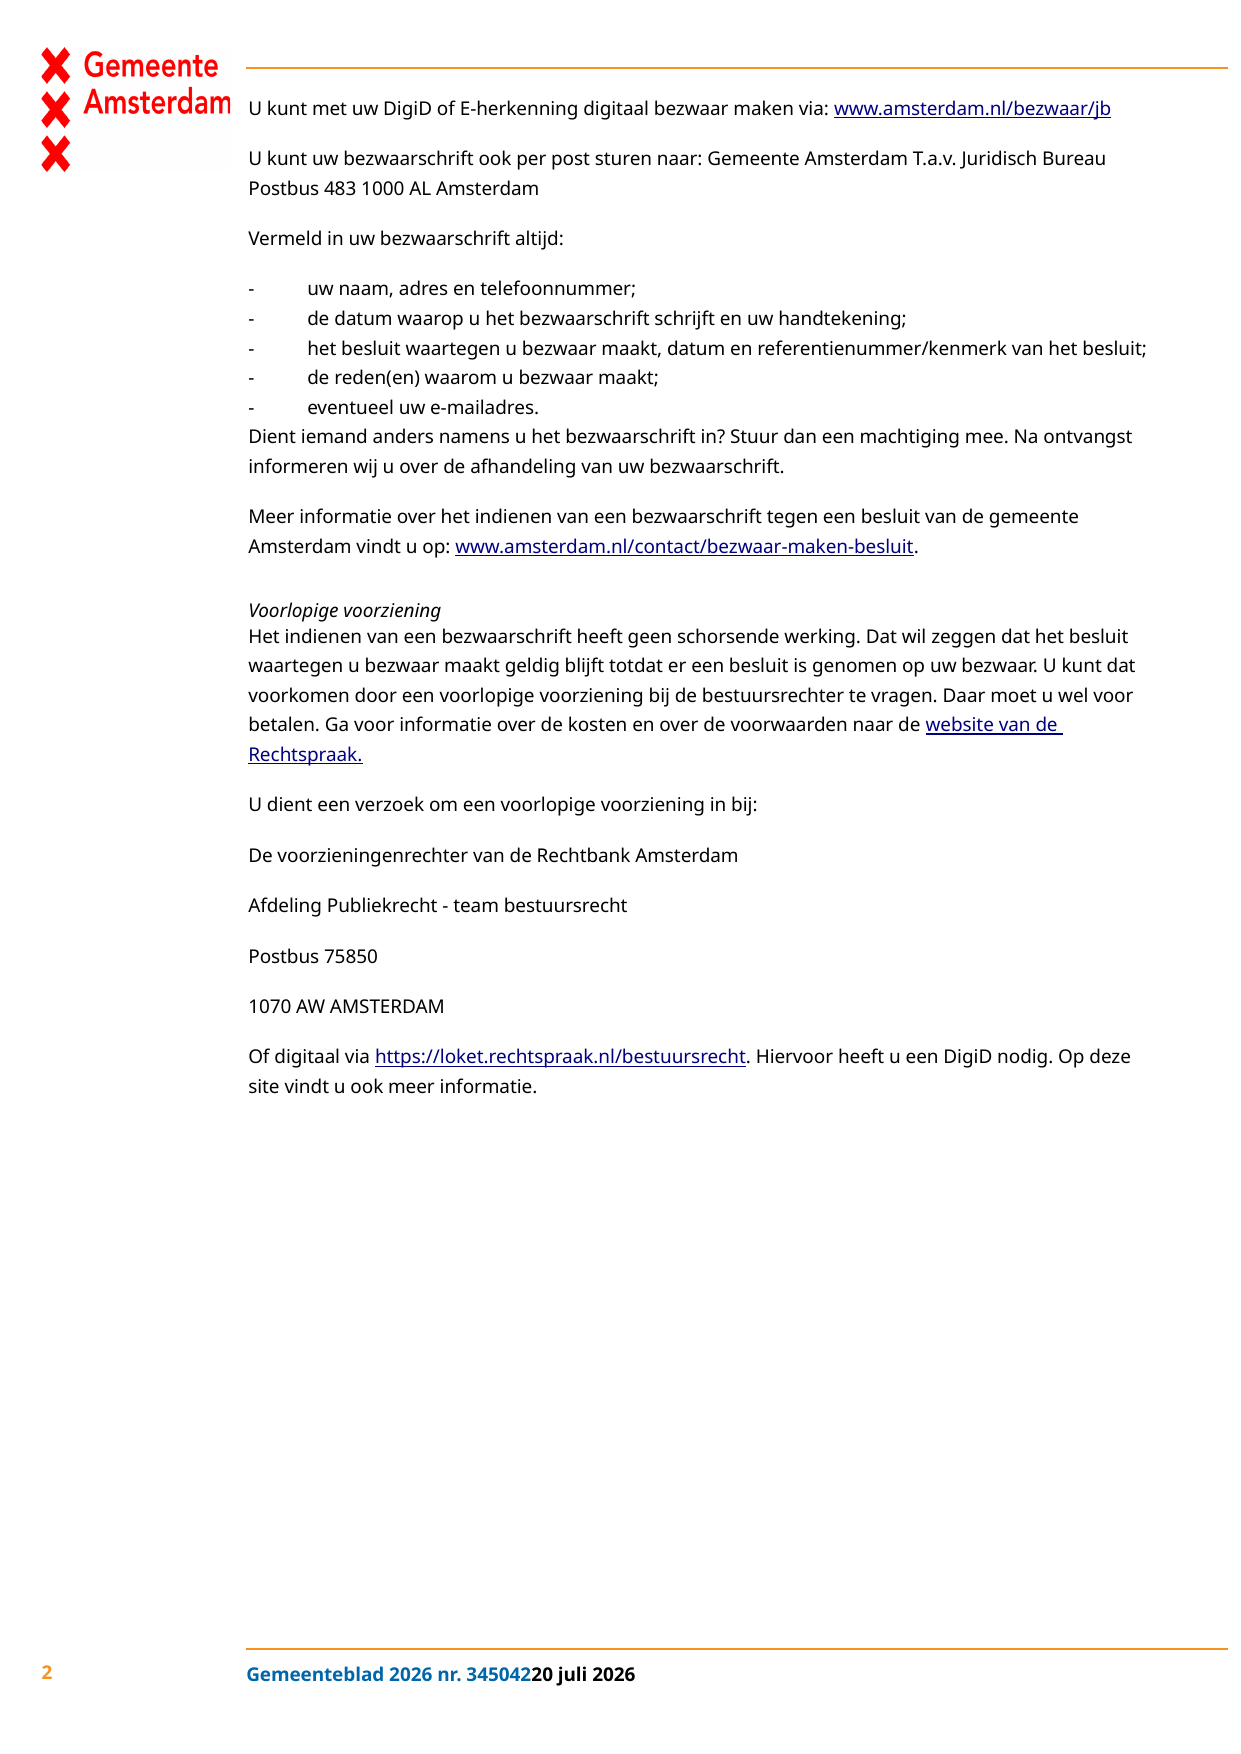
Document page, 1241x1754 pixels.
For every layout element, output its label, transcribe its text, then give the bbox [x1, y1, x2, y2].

text Dient iemand anders namens u het bezwaarschrift in? Stuur dan een machtiging mee. Na ontvangst informeren wij u over de afhandeling van uw bezwaarschrift. [248, 423, 1152, 479]
text Of digitaal via https://loket.rechtspraak.nl/bestuursrecht. Hiervoor heeft u een DigiD nodig. Op deze site vindt u ook meer informatie. [248, 1044, 1152, 1099]
text Vermeld in uw bezwaarschrift altijd: [248, 225, 1152, 251]
text De voorzieningenrechter van de Rechtbank Amsterdam [248, 842, 1152, 868]
text Afdeling Publiekrecht - team bestuursrecht [248, 892, 1152, 918]
list eventueel uw e-mailadres. [248, 394, 1152, 420]
text Voorlopige voorziening [248, 597, 1152, 623]
list de datum waarop u het bezwaarschrift schrijft en uw handtekening; [248, 305, 1152, 331]
text Postbus 75850 [248, 943, 1152, 968]
text Het indienen van een bezwaarschrift heeft geen schorsende werking. Dat wil zeggen dat het besluit waartegen u bezwaar maakt geldig blijft totdat er een besluit is genomen op uw bezwaar. U kunt dat voorkomen door een voorlopige voorziening bij de bestuursrechter te vragen. Daar moet u wel voor betalen. Ga voor informatie over de kosten en over de voorwaarden naar de website van de Rechtspraak. [248, 623, 1152, 767]
text U dient een verzoek om een voorlopige voorziening in bij: [248, 792, 1152, 817]
list uw naam, adres en telefoonnummer; [248, 276, 1152, 301]
text U kunt uw bezwaarschrift ook per post sturen naar: Gemeente Amsterdam T.a.v. Juridisch Bureau Postbus 483 1000 AL Amsterdam [248, 145, 1152, 201]
list het besluit waartegen u bezwaar maakt, datum en referentienummer/kenmerk van het besluit; [248, 335, 1152, 361]
text U kunt met uw DigiD of E-herkenning digitaal bezwaar maken via: www.amsterdam.nl/bezwaar/jb [248, 95, 1152, 121]
text Meer informatie over het indienen van een bezwaarschrift tegen een besluit van de gemeente Amsterdam vindt u op: www.amsterdam.nl/contact/bezwaar-maken-besluit. [248, 503, 1152, 559]
picture [41, 47, 231, 172]
list de reden(en) waarom u bezwaar maakt; [248, 364, 1152, 390]
text 1070 AW AMSTERDAM [248, 993, 1152, 1019]
